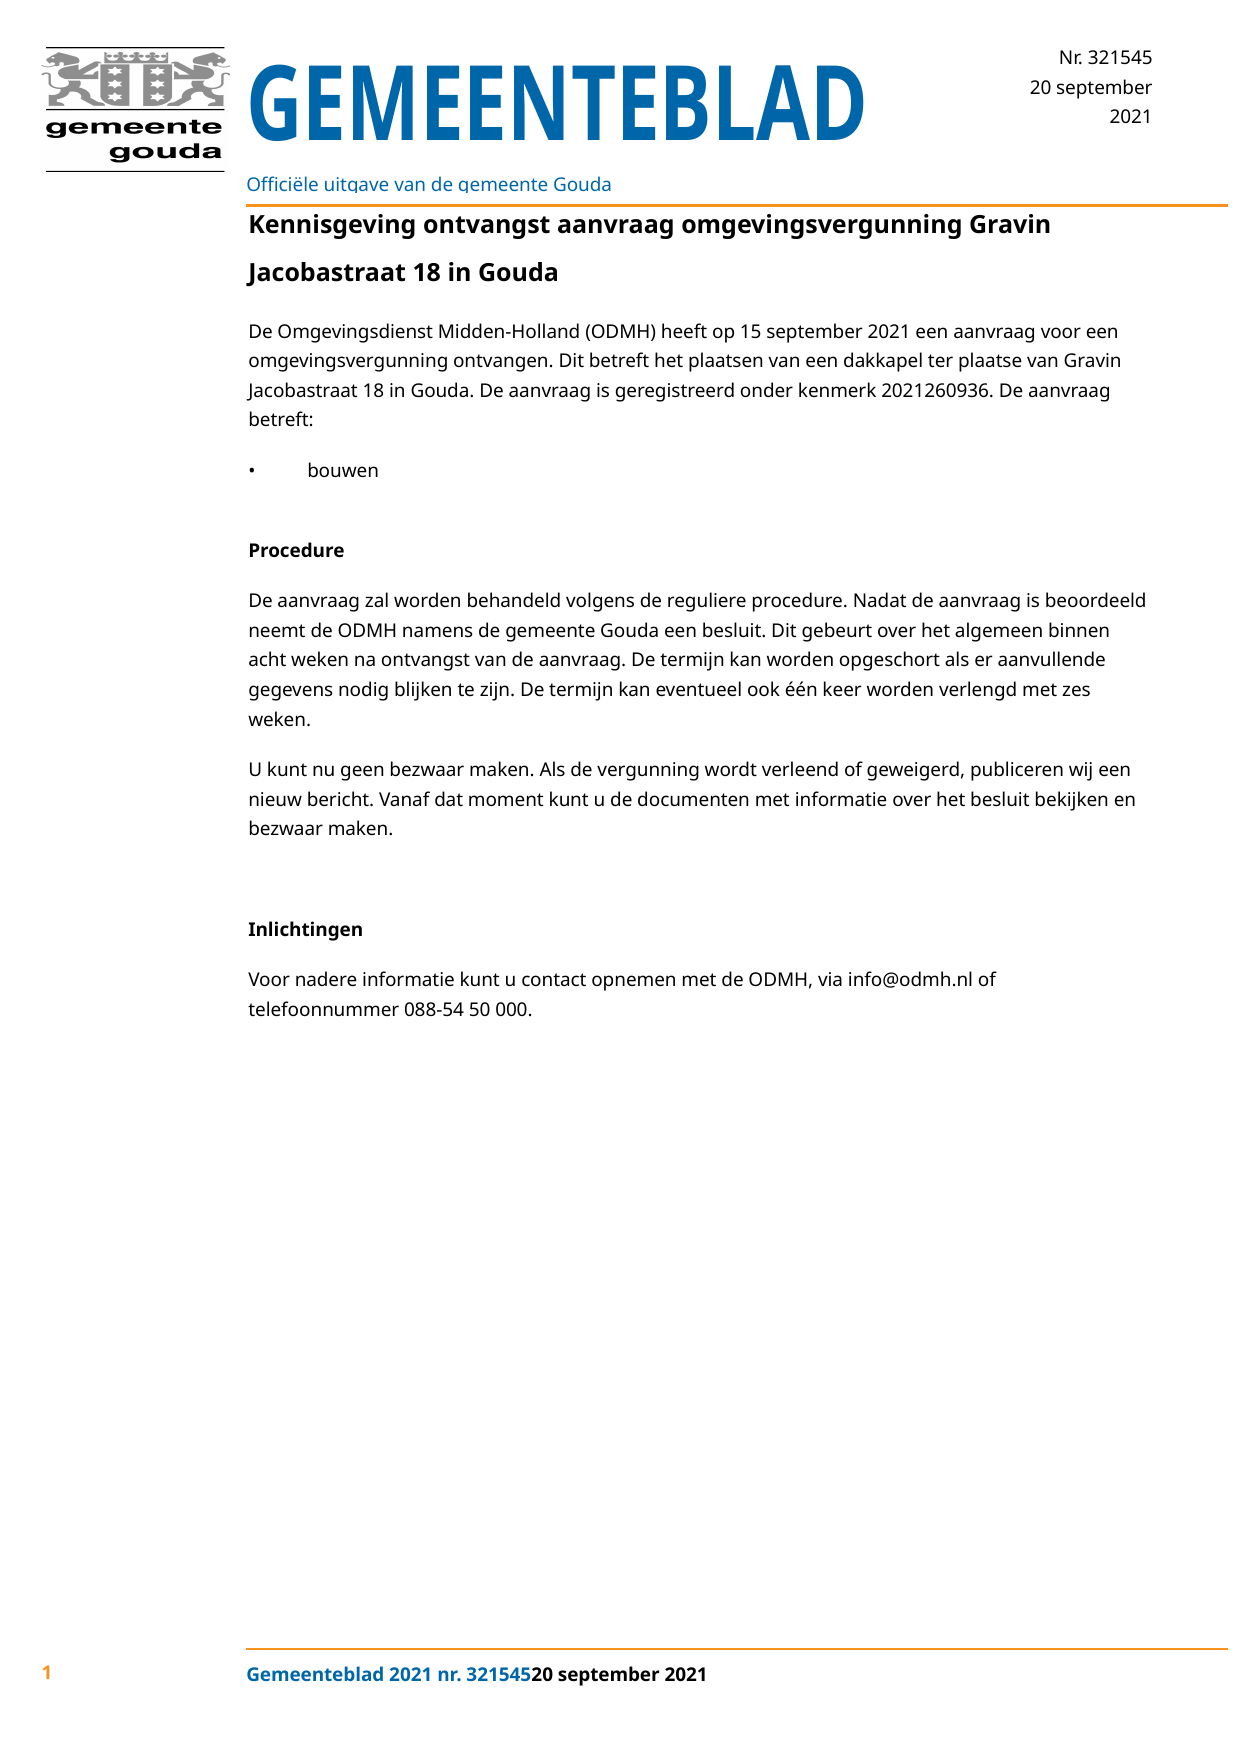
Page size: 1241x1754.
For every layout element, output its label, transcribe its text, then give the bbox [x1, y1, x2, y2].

text De Omgevingsdienst Midden-Holland (ODMH) heeft op 15 september 2021 een aanvraag voor een omgevingsvergunning ontvangen. Dit betreft het plaatsen van een dakkapel ter plaatse van Gravin Jacobastraat 18 in Gouda. De aanvraag is geregistreerd onder kenmerk 2021260936. De aanvraag betreft: [248, 318, 1152, 432]
text Voor nadere informatie kunt u contact opnemen met de ODMH, via info@odmh.nl of telefoonnummer 088-54 50 000. [248, 967, 1152, 1022]
text Kennisgeving ontvangst aanvraag omgevingsvergunning Gravin Jacobastraat 18 in Gouda [248, 207, 1152, 288]
text Inlichtingen [248, 916, 1152, 942]
text De aanvraag zal worden behandeld volgens de reguliere procedure. Nadat de aanvraag is beoordeeld neemt de ODMH namens de gemeente Gouda een besluit. Dit gebeurt over het algemeen binnen acht weken na ontvangst van de aanvraag. De termijn kan worden opgeschort als er aanvullende gegevens nodig blijken te zijn. De termijn kan eventueel ook één keer worden verlengd met zes weken. [248, 587, 1152, 732]
text Procedure [248, 537, 1152, 563]
list bouwen [248, 457, 1152, 483]
picture [41, 47, 231, 172]
text U kunt nu geen bezwaar maken. Als de vergunning wordt verleend of geweigerd, publiceren wij een nieuw bericht. Vanaf dat moment kunt u de documenten met informatie over het besluit bekijken en bezwaar maken. [248, 756, 1152, 841]
